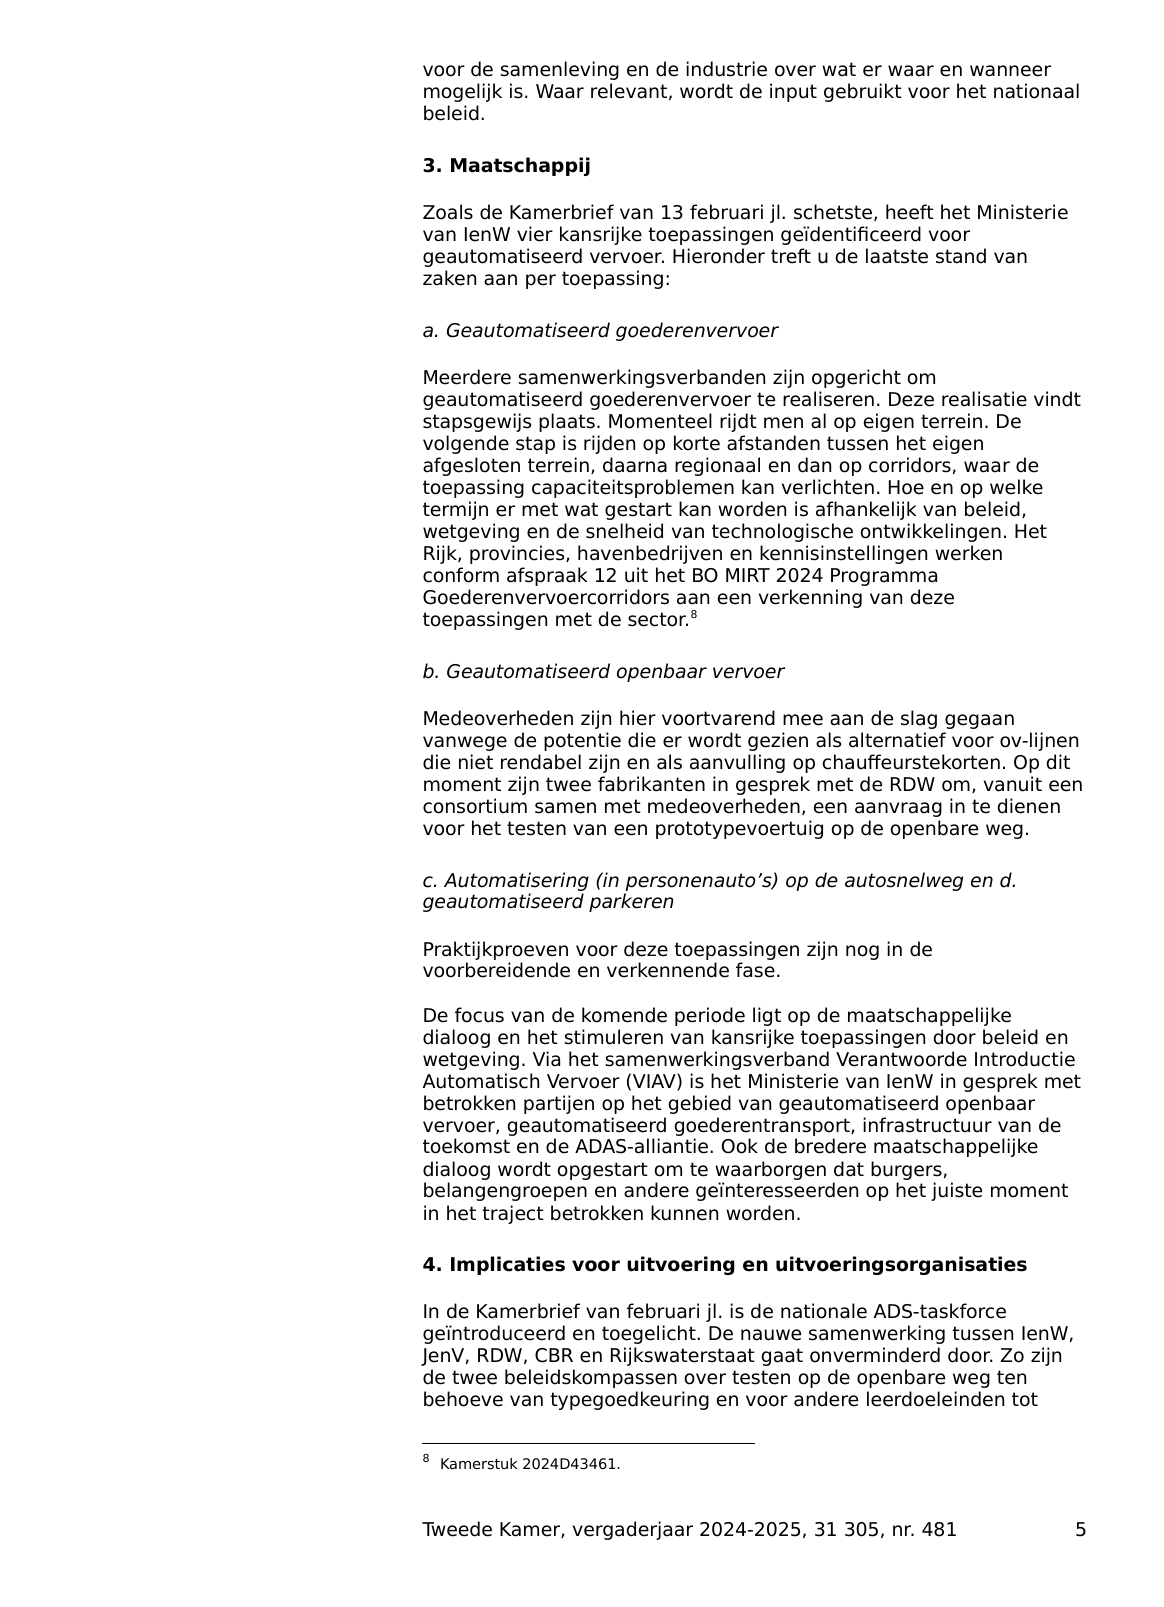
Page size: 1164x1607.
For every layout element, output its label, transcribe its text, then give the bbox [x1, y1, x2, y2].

text voor de samenleving en de industrie over wat er waar en wanneer mogelijk is. Waar relevant, wordt de input gebruikt voor het nationaal beleid. [422, 59, 1087, 125]
text De focus van de komende periode ligt op de maatschappelijke dialoog en het stimuleren van kansrijke toepassingen door beleid en wetgeving. Via het samenwerkingsverband Verantwoorde Introductie Automatisch Vervoer (VIAV) is het Ministerie van IenW in gesprek met betrokken partijen op het gebied van geautomatiseerd openbaar vervoer, geautomatiseerd goederentransport, infrastructuur van de toekomst en de ADAS-alliantie. Ook de bredere maatschappelijke dialoog wordt opgestart om te waarborgen dat burgers, belangengroepen en andere geïnteresseerden op het juiste moment in het traject betrokken kunnen worden. [422, 1004, 1087, 1224]
subtitle 4. Implicaties voor uitvoering en uitvoeringsorganisaties [422, 1254, 1087, 1276]
text Zoals de Kamerbrief van 13 februari jl. schetste, heeft het Ministerie van IenW vier kansrijke toepassingen geïdentificeerd voor geautomatiseerd vervoer. Hieronder treft u de laatste stand van zaken aan per toepassing: [422, 202, 1087, 290]
subtitle c. Automatisering (in personenauto’s) op de autosnelweg en d. geautomatiseerd parkeren [422, 869, 1087, 913]
subtitle a. Geautomatiseerd goederenvervoer [422, 320, 1087, 342]
subtitle 3. Maatschappij [422, 155, 1087, 177]
text Kamerstuk 2024D43461. [422, 1452, 1087, 1474]
text Praktijkproeven voor deze toepassingen zijn nog in de voorbereidende en verkennende fase. [422, 938, 1087, 982]
text Medeoverheden zijn hier voortvarend mee aan de slag gegaan vanwege de potentie die er wordt gezien als alternatief voor ov-lijnen die niet rendabel zijn en als aanvulling op chauffeurstekorten. Op dit moment zijn twee fabrikanten in gesprek met de RDW om, vanuit een consortium samen met medeoverheden, een aanvraag in te dienen voor het testen van een prototypevoertuig op de openbare weg. [422, 708, 1087, 839]
text In de Kamerbrief van februari jl. is de nationale ADS-taskforce geïntroduceerd en toegelicht. De nauwe samenwerking tussen IenW, JenV, RDW, CBR en Rijkswaterstaat gaat onverminderd door. Zo zijn de twee beleidskompassen over testen op de openbare weg ten behoeve van typegoedkeuring en voor andere leerdoeleinden tot [422, 1301, 1087, 1411]
subtitle b. Geautomatiseerd openbaar vervoer [422, 661, 1087, 683]
text Meerdere samenwerkingsverbanden zijn opgericht om geautomatiseerd goederenvervoer te realiseren. Deze realisatie vindt stapsgewijs plaats. Momenteel rijdt men al op eigen terrein. De volgende stap is rijden op korte afstanden tussen het eigen afgesloten terrein, daarna regionaal en dan op corridors, waar de toepassing capaciteitsproblemen kan verlichten. Hoe en op welke termijn er met wat gestart kan worden is afhankelijk van beleid, wetgeving en de snelheid van technologische ontwikkelingen. Het Rijk, provincies, havenbedrijven en kennisinstellingen werken conform afspraak 12 uit het BO MIRT 2024 Programma Goederenvervoercorridors aan een verkenning van deze toepassingen met de sector. [422, 367, 1087, 631]
